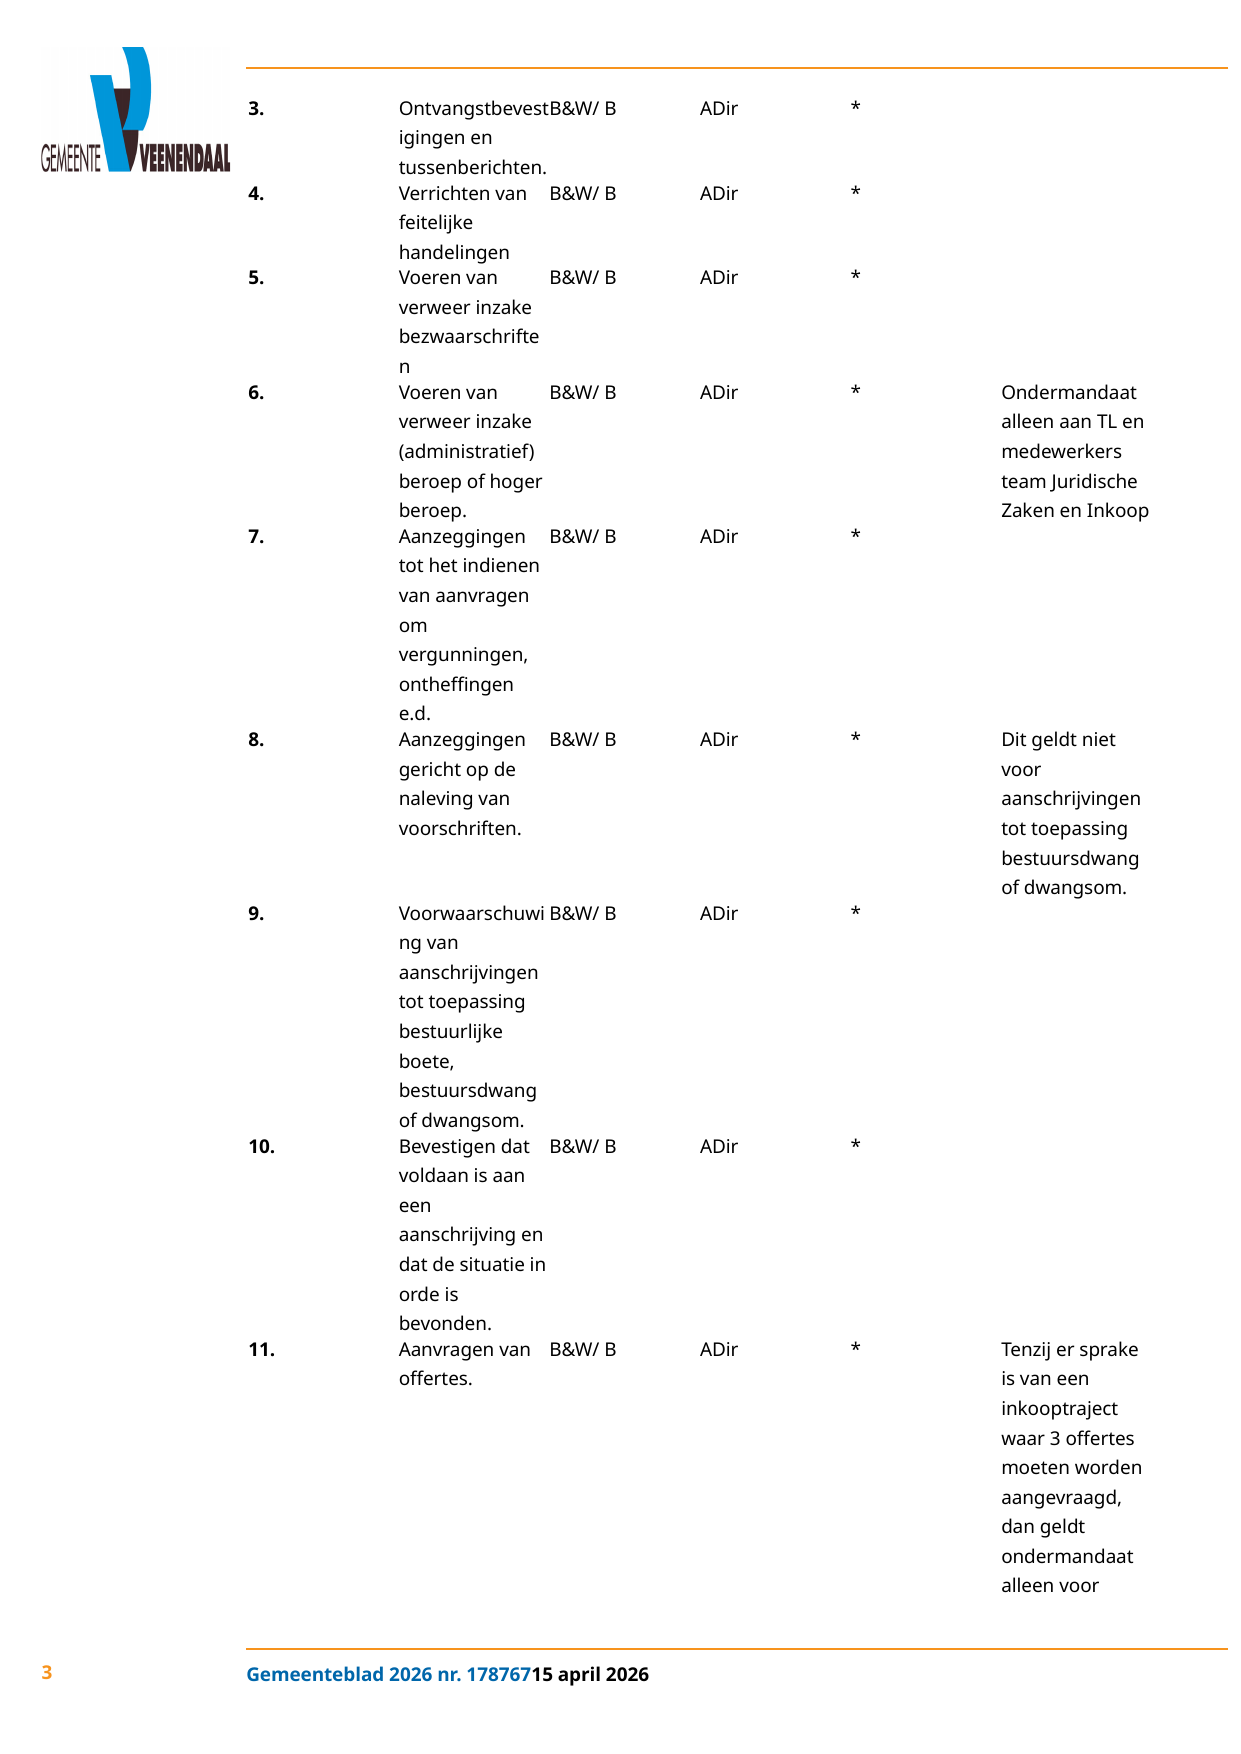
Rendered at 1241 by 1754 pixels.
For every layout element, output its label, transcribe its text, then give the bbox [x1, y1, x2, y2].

table_cell 9. [248, 900, 398, 1133]
table_cell [1001, 95, 1152, 180]
table_cell ADir [700, 1133, 850, 1336]
table_cell * [850, 265, 1001, 379]
table_cell [1001, 180, 1152, 264]
table_cell * [850, 523, 1001, 726]
table_cell * [850, 726, 1001, 900]
table_cell B&W/ B [549, 95, 700, 180]
table_cell Verrichten van feitelijke handelingen [399, 180, 549, 264]
table_cell Aanzeggingen gericht op de naleving van voorschriften. [399, 726, 549, 900]
table_cell ADir [700, 95, 850, 180]
table_cell ADir [700, 379, 850, 523]
table_cell Aanzeggingen tot het indienen van aanvragen om vergunningen, ontheffingen e.d. [399, 523, 549, 726]
table_cell 3. [248, 95, 398, 180]
table_cell * [850, 95, 1001, 180]
table_cell 8. [248, 726, 398, 900]
table_cell ADir [700, 265, 850, 379]
table_cell B&W/ B [549, 265, 700, 379]
table_cell B&W/ B [549, 1133, 700, 1336]
table_cell 5. [248, 265, 398, 379]
table_cell B&W/ B [549, 726, 700, 900]
table_cell * [850, 900, 1001, 1133]
table_cell B&W/ B [549, 379, 700, 523]
table_cell [1001, 265, 1152, 379]
table_cell * [850, 1133, 1001, 1336]
table_cell Voeren van verweer inzake bezwaarschriften [399, 265, 549, 379]
table_cell Aanvragen van offertes. [399, 1336, 549, 1598]
table_cell 11. [248, 1336, 398, 1598]
table_cell B&W/ B [549, 900, 700, 1133]
picture [123, 47, 231, 172]
table_cell Voeren van verweer inzake (administratief) beroep of hoger beroep. [399, 379, 549, 523]
table_cell ADir [700, 523, 850, 726]
table_cell Voorwaarschuwing van aanschrijvingen tot toepassing bestuurlijke boete, bestuursdwang of dwangsom. [399, 900, 549, 1133]
table_cell ADir [700, 726, 850, 900]
table_cell B&W/ B [549, 180, 700, 264]
table_cell ADir [700, 1336, 850, 1598]
table_cell ADir [700, 180, 850, 264]
table_cell [1001, 900, 1152, 1133]
table_cell B&W/ B [549, 1336, 700, 1598]
table_cell * [850, 1336, 1001, 1598]
table_cell * [850, 180, 1001, 264]
table_cell * [850, 379, 1001, 523]
table_cell Tenzij er sprake is van een inkooptraject waar 3 offertes moeten worden aangevraagd, dan geldt ondermandaat alleen voor [1001, 1336, 1152, 1598]
table_cell Bevestigen dat voldaan is aan een aanschrijving en dat de situatie in orde is bevonden. [399, 1133, 549, 1336]
table_cell 4. [248, 180, 398, 264]
table_cell 10. [248, 1133, 398, 1336]
table_cell 7. [248, 523, 398, 726]
table_cell B&W/ B [549, 523, 700, 726]
table_cell 6. [248, 379, 398, 523]
table_cell Ondermandaat alleen aan TL en medewerkers team Juridische Zaken en Inkoop [1001, 379, 1152, 523]
picture [41, 47, 130, 172]
table_cell [1001, 1133, 1152, 1336]
table_cell [1001, 523, 1152, 726]
table_cell Dit geldt niet voor aanschrijvingen tot toepassing bestuursdwang of dwangsom. [1001, 726, 1152, 900]
table_cell Ontvangstbevestigingen en tussenberichten. [399, 95, 549, 180]
table_cell ADir [700, 900, 850, 1133]
